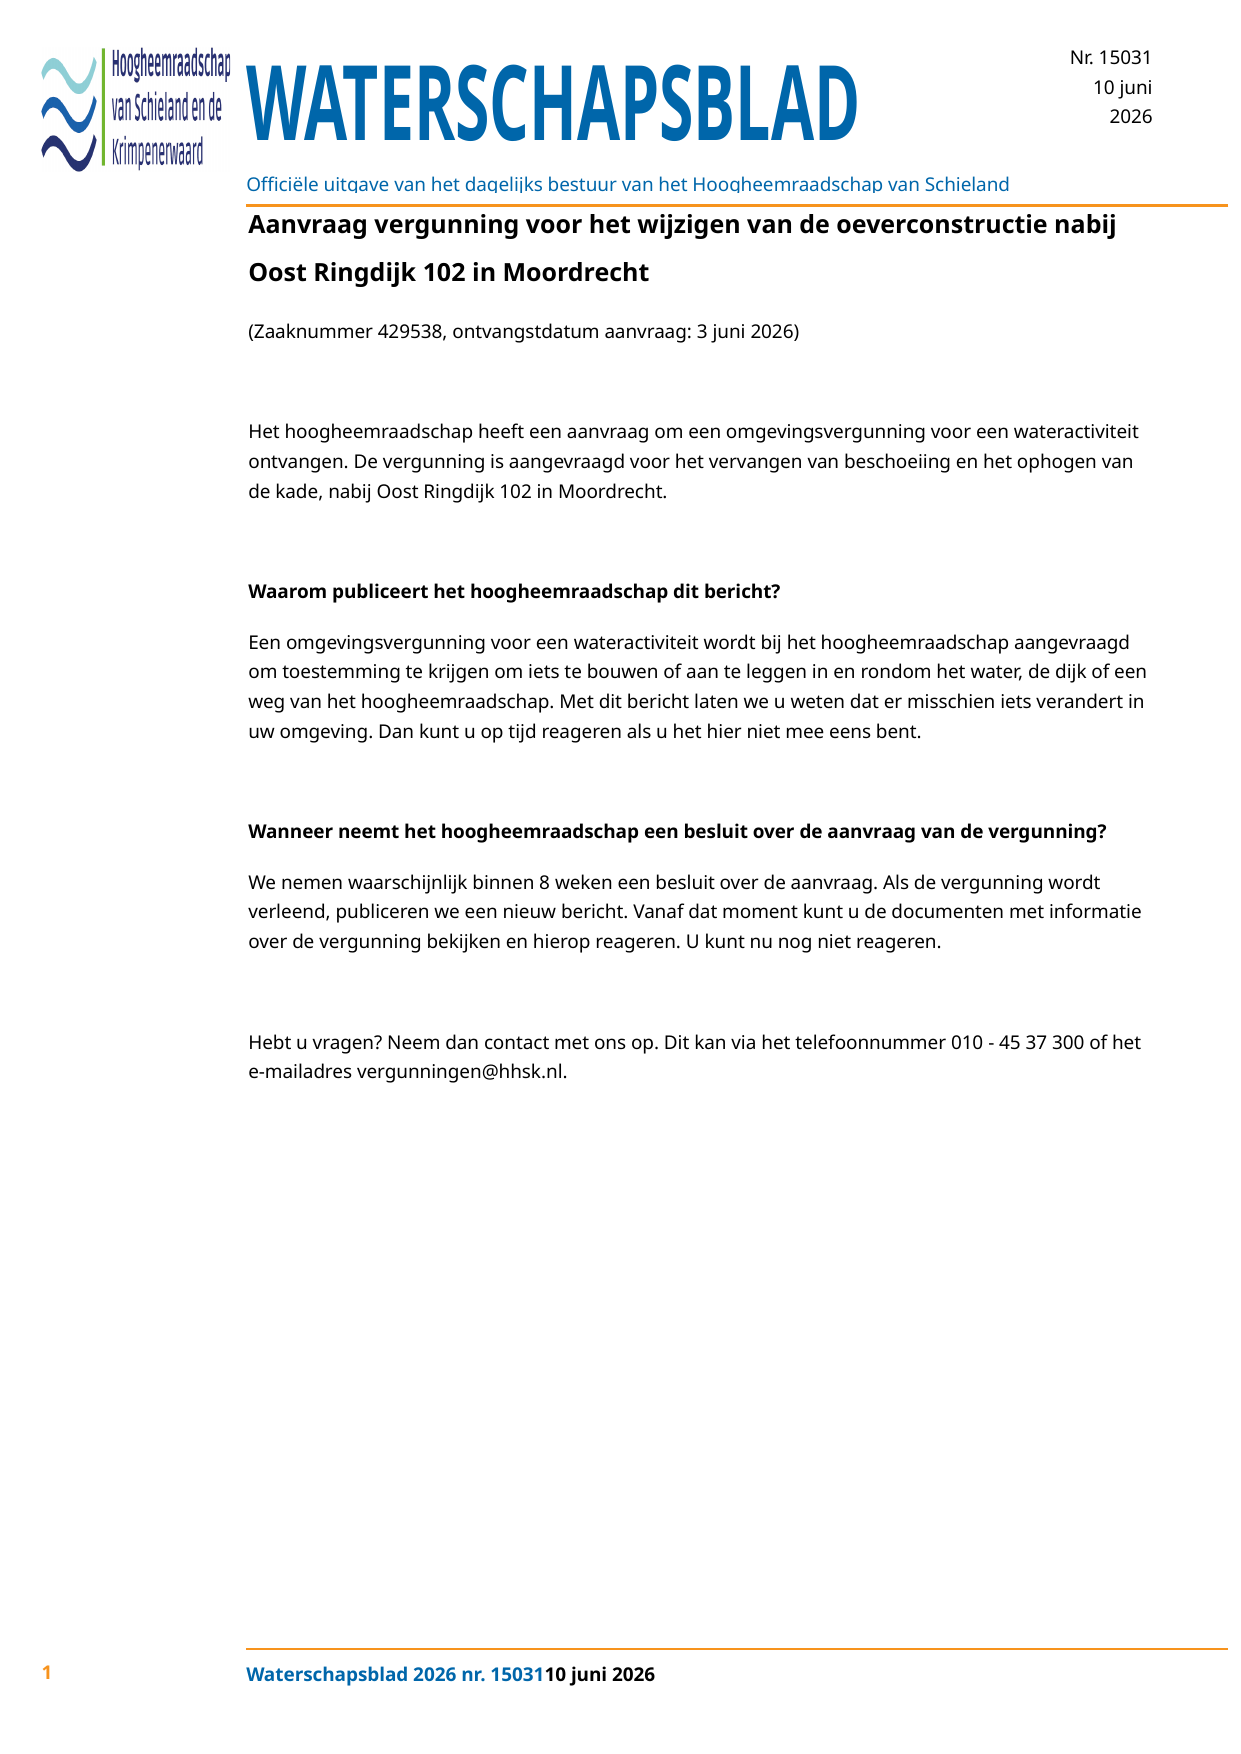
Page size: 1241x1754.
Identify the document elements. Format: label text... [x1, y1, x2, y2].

text Een omgevingsvergunning voor een wateractiviteit wordt bij het hoogheemraadschap aangevraagd om toestemming te krijgen om iets te bouwen of aan te leggen in en rondom het water, de dijk of een weg van het hoogheemraadschap. Met dit bericht laten we u weten dat er misschien iets verandert in uw omgeving. Dan kunt u op tijd reageren als u het hier niet mee eens bent. [248, 629, 1152, 744]
text Wanneer neemt het hoogheemraadschap een besluit over de aanvraag van de vergunning? [248, 819, 1152, 844]
text Waarom publiceert het hoogheemraadschap dit bericht? [248, 579, 1152, 604]
text Het hoogheemraadschap heeft een aanvraag om een omgevingsvergunning voor een wateractiviteit ontvangen. De vergunning is aangevraagd voor het vervangen van beschoeiing en het ophogen van de kade, nabij Oost Ringdijk 102 in Moordrecht. [248, 419, 1152, 504]
text Hebt u vragen? Neem dan contact met ons op. Dit kan via het telefoonnummer 010 - 45 37 300 of het e-mailadres vergunningen@hhsk.nl. [248, 1029, 1152, 1084]
text (Zaaknummer 429538, ontvangstdatum aanvraag: 3 juni 2026) [248, 318, 1152, 344]
text We nemen waarschijnlijk binnen 8 weken een besluit over de aanvraag. Als de vergunning wordt verleend, publiceren we een nieuw bericht. Vanaf dat moment kunt u de documenten met informatie over de vergunning bekijken en hierop reageren. U kunt nu nog niet reageren. [248, 869, 1152, 954]
picture [41, 47, 231, 172]
text Aanvraag vergunning voor het wijzigen van de oeverconstructie nabij Oost Ringdijk 102 in Moordrecht [248, 207, 1152, 288]
